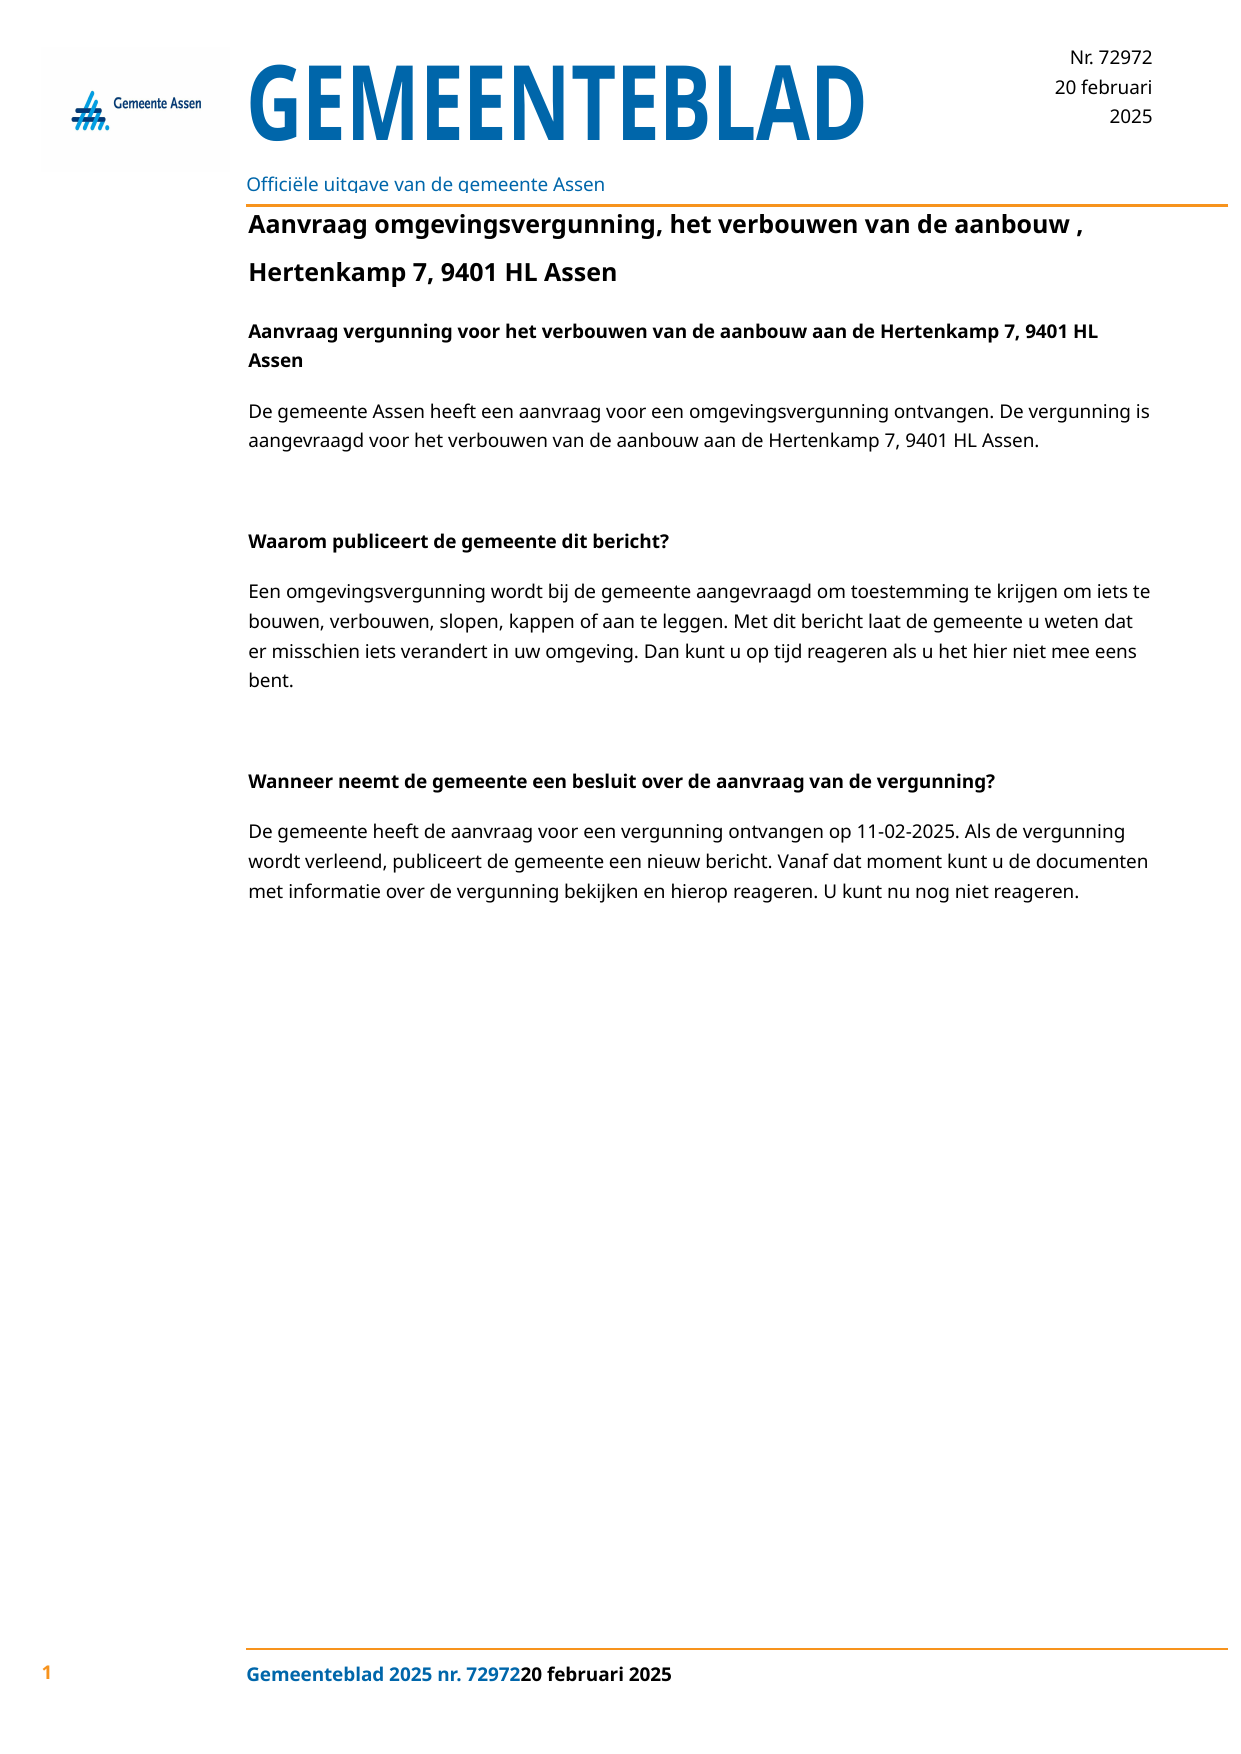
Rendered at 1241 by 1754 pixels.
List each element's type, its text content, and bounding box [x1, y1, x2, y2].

text Wanneer neemt de gemeente een besluit over de aanvraag van de vergunning? [248, 768, 1152, 794]
text Waarom publiceert de gemeente dit bericht? [248, 528, 1152, 554]
picture [41, 47, 231, 172]
text De gemeente Assen heeft een aanvraag voor een omgevingsvergunning ontvangen. De vergunning is aangevraagd voor het verbouwen van de aanbouw aan de Hertenkamp 7, 9401 HL Assen. [248, 398, 1152, 453]
text Aanvraag omgevingsvergunning, het verbouwen van de aanbouw , Hertenkamp 7, 9401 HL Assen [248, 207, 1152, 288]
text De gemeente heeft de aanvraag voor een vergunning ontvangen op 11-02-2025. Als de vergunning wordt verleend, publiceert de gemeente een nieuw bericht. Vanaf dat moment kunt u de documenten met informatie over de vergunning bekijken en hierop reageren. U kunt nu nog niet reageren. [248, 819, 1152, 904]
text Een omgevingsvergunning wordt bij de gemeente aangevraagd om toestemming te krijgen om iets te bouwen, verbouwen, slopen, kappen of aan te leggen. Met dit bericht laat de gemeente u weten dat er misschien iets verandert in uw omgeving. Dan kunt u op tijd reageren als u het hier niet mee eens bent. [248, 579, 1152, 693]
text Aanvraag vergunning voor het verbouwen van de aanbouw aan de Hertenkamp 7, 9401 HL Assen [248, 318, 1152, 373]
